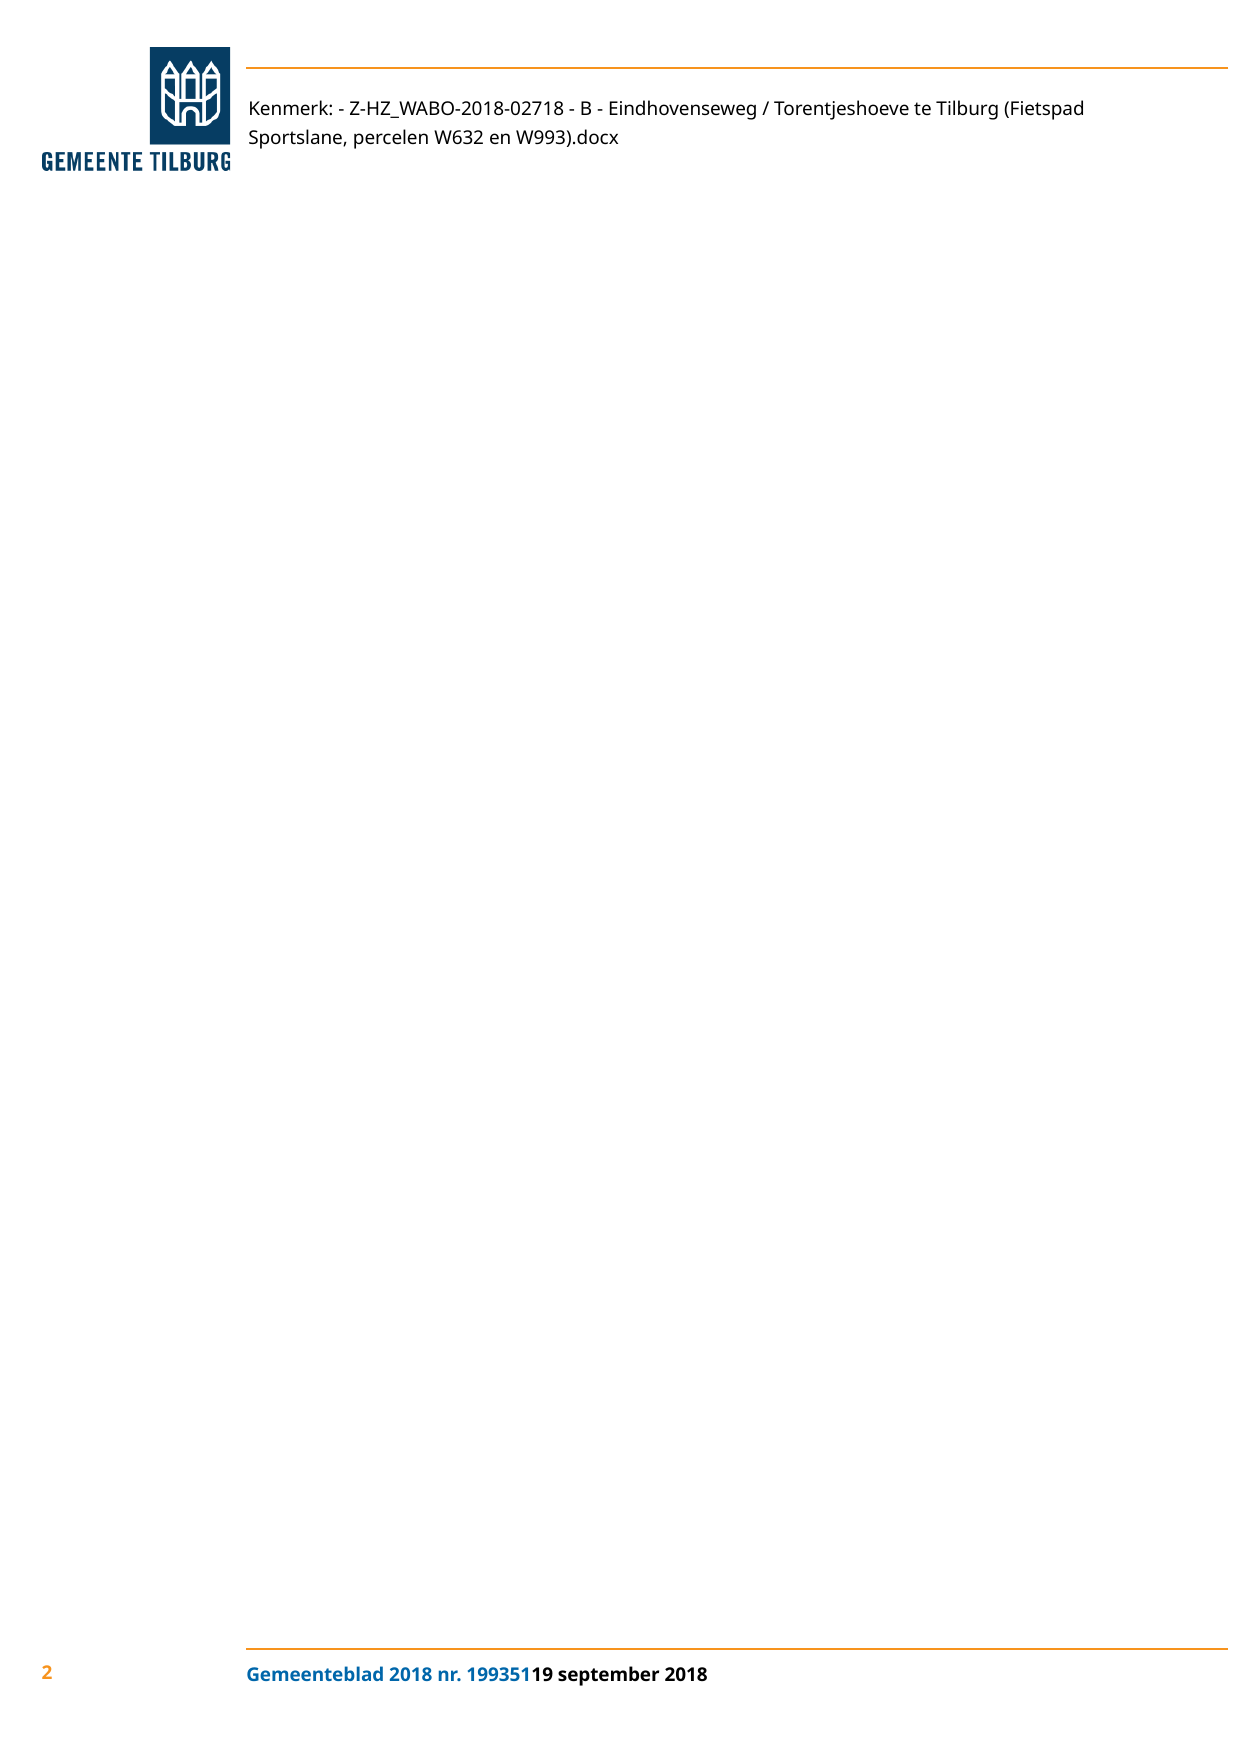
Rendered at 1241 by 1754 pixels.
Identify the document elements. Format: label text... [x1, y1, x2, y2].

text Kenmerk: - Z-HZ_WABO-2018-02718 - B - Eindhovenseweg / Torentjeshoeve te Tilburg (Fietspad Sportslane, percelen W632 en W993).docx [248, 95, 1152, 150]
picture [41, 47, 231, 172]
